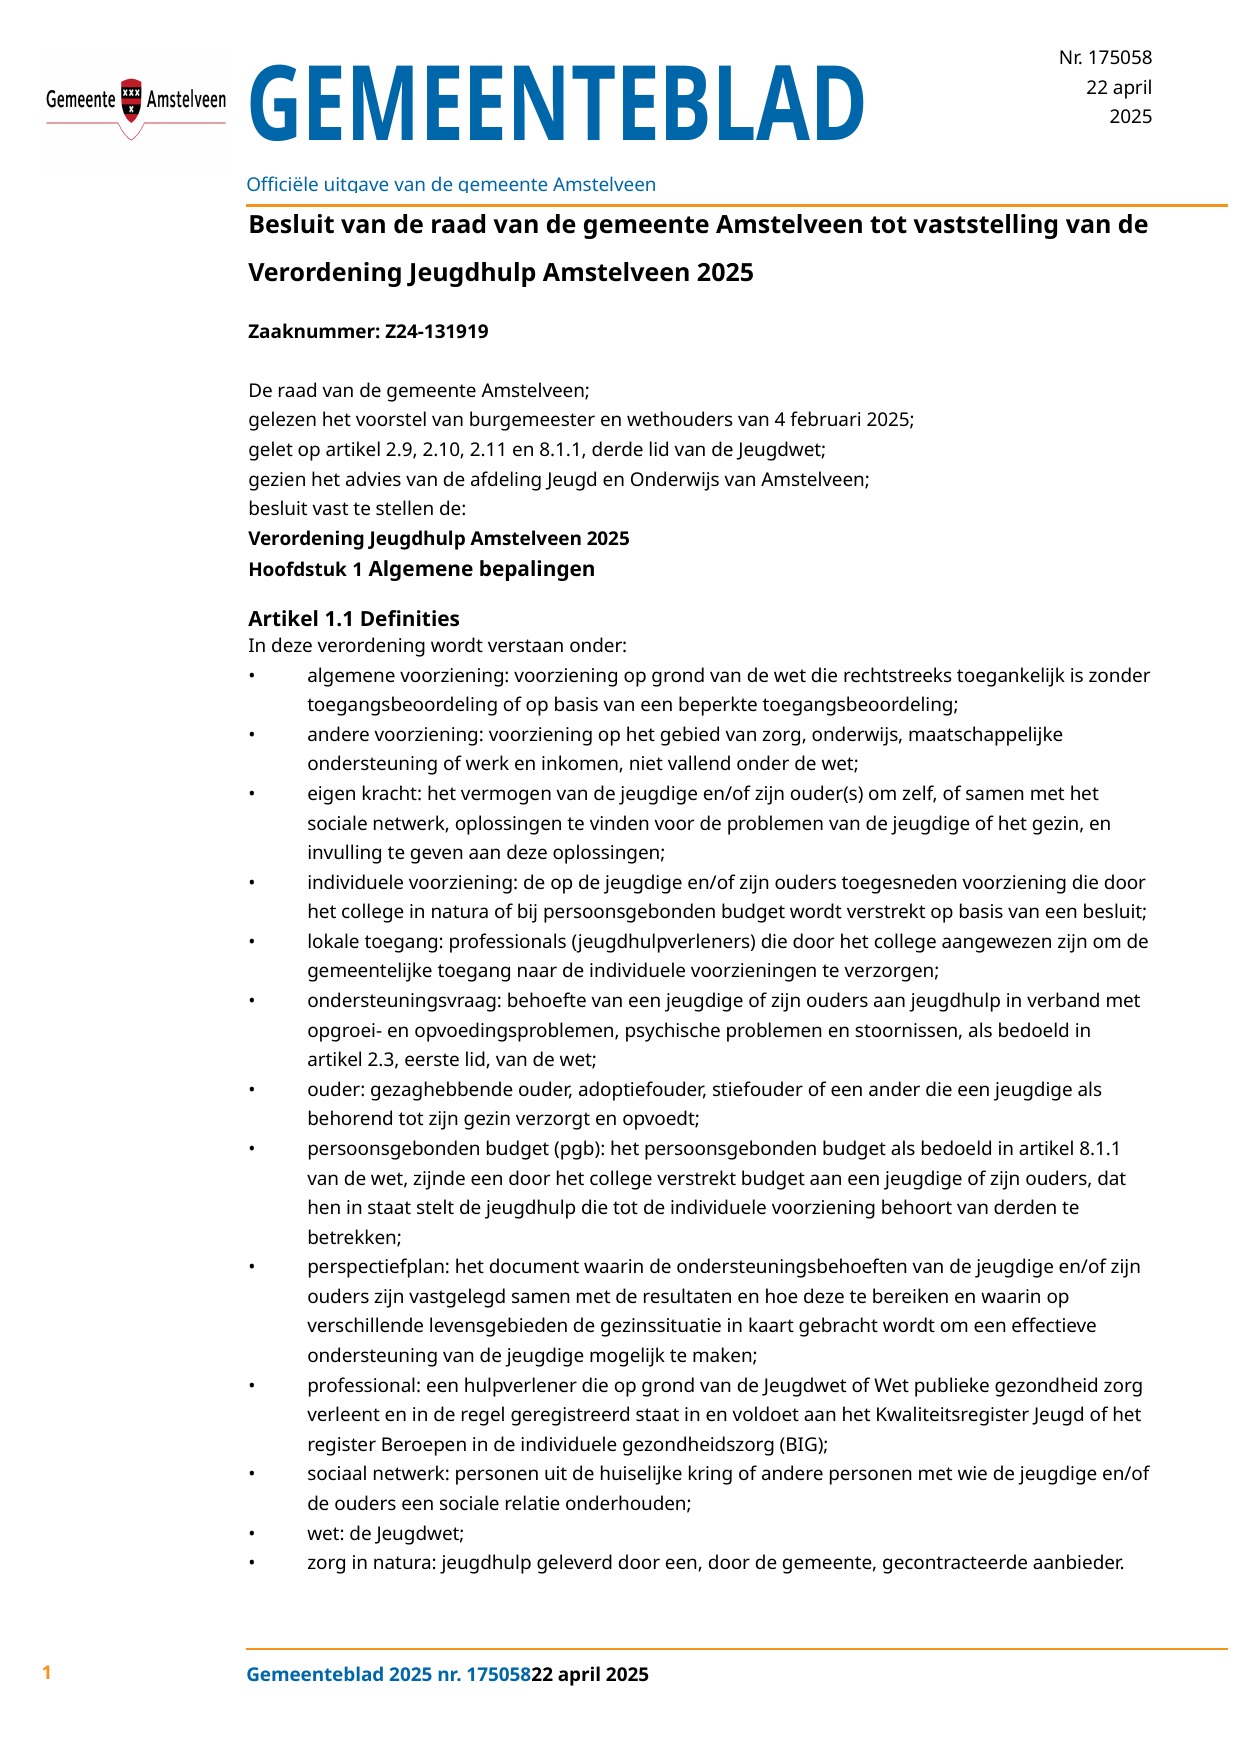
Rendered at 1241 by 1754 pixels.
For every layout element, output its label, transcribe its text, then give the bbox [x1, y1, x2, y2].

list algemene voorziening: voorziening op grond van de wet die rechtstreeks toegankelijk is zonder toegangsbeoordeling of op basis van een beperkte toegangsbeoordeling; [248, 662, 1152, 717]
list lokale toegang: professionals (jeugdhulpverleners) die door het college aangewezen zijn om de gemeentelijke toegang naar de individuele voorzieningen te verzorgen; [248, 928, 1152, 983]
text gezien het advies van de afdeling Jeugd en Onderwijs van Amstelveen; [248, 466, 1152, 492]
text besluit vast te stellen de: [248, 495, 1152, 521]
list ondersteuningsvraag: behoefte van een jeugdige of zijn ouders aan jeugdhulp in verband met opgroei- en opvoedingsproblemen, psychische problemen en stoornissen, als bedoeld in artikel 2.3, eerste lid, van de wet; [248, 987, 1152, 1072]
text Hoofdstuk 1 Algemene bepalingen [248, 554, 1152, 583]
text De raad van de gemeente Amstelveen; [248, 377, 1152, 403]
list ouder: gezaghebbende ouder, adoptiefouder, stiefouder of een ander die een jeugdige als behorend tot zijn gezin verzorgt en opvoedt; [248, 1076, 1152, 1131]
list professional: een hulpverlener die op grond van de Jeugdwet of Wet publieke gezondheid zorg verleent en in de regel geregistreerd staat in en voldoet aan het Kwaliteitsregister Jeugd of het register Beroepen in de individuele gezondheidszorg (BIG); [248, 1372, 1152, 1457]
text Artikel 1.1 Definities [248, 604, 1152, 632]
text gelet op artikel 2.9, 2.10, 2.11 en 8.1.1, derde lid van de Jeugdwet; [248, 436, 1152, 462]
text Verordening Jeugdhulp Amstelveen 2025 [248, 525, 1152, 551]
text Besluit van de raad van de gemeente Amstelveen tot vaststelling van de Verordening Jeugdhulp Amstelveen 2025 [248, 207, 1152, 288]
list sociaal netwerk: personen uit de huiselijke kring of andere personen met wie de jeugdige en/of de ouders een sociale relatie onderhouden; [248, 1461, 1152, 1516]
list persoonsgebonden budget (pgb): het persoonsgebonden budget als bedoeld in artikel 8.1.1 van de wet, zijnde een door het college verstrekt budget aan een jeugdige of zijn ouders, dat hen in staat stelt de jeugdhulp die tot de individuele voorziening behoort van derden te betrekken; [248, 1135, 1152, 1250]
list wet: de Jeugdwet; [248, 1520, 1152, 1546]
list eigen kracht: het vermogen van de jeugdige en/of zijn ouder(s) om zelf, of samen met het sociale netwerk, oplossingen te vinden voor de problemen van de jeugdige of het gezin, en invulling te geven aan deze oplossingen; [248, 780, 1152, 865]
list zorg in natura: jeugdhulp geleverd door een, door de gemeente, gecontracteerde aanbieder. [248, 1549, 1152, 1575]
list individuele voorziening: de op de jeugdige en/of zijn ouders toegesneden voorziening die door het college in natura of bij persoonsgebonden budget wordt verstrekt op basis van een besluit; [248, 869, 1152, 924]
text Zaaknummer: Z24-131919 [248, 318, 1152, 344]
text gelezen het voorstel van burgemeester en wethouders van 4 februari 2025; [248, 407, 1152, 432]
list perspectiefplan: het document waarin de ondersteuningsbehoeften van de jeugdige en/of zijn ouders zijn vastgelegd samen met de resultaten en hoe deze te bereiken en waarin op verschillende levensgebieden de gezinssituatie in kaart gebracht wordt om een effectieve ondersteuning van de jeugdige mogelijk te maken; [248, 1253, 1152, 1368]
text In deze verordening wordt verstaan onder: [248, 632, 1152, 658]
list andere voorziening: voorziening op het gebied van zorg, onderwijs, maatschappelijke ondersteuning of werk en inkomen, niet vallend onder de wet; [248, 721, 1152, 776]
picture [41, 47, 231, 172]
